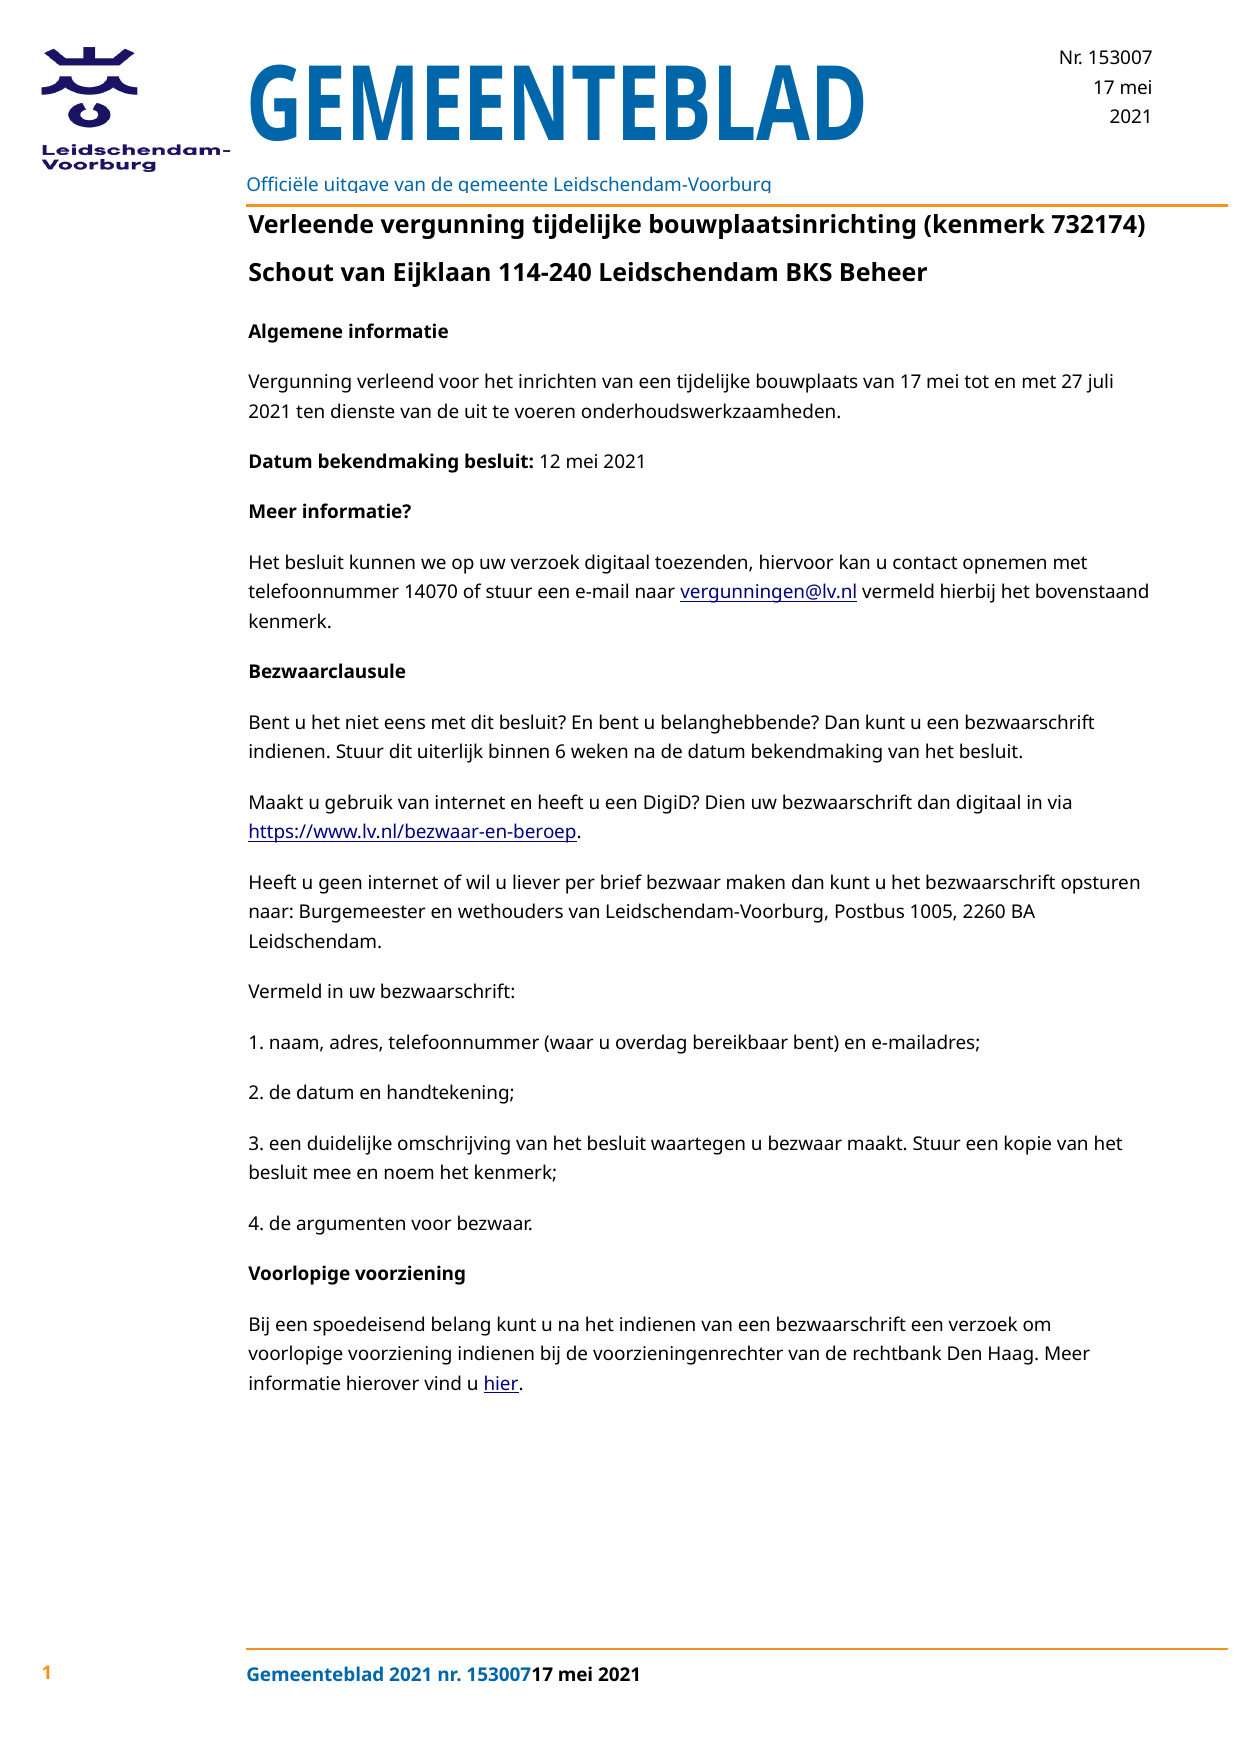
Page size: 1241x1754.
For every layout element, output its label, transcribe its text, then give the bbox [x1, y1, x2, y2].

text Voorlopige voorziening [248, 1260, 1152, 1286]
text Bij een spoedeisend belang kunt u na het indienen van een bezwaarschrift een verzoek om voorlopige voorziening indienen bij de voorzieningenrechter van de rechtbank Den Haag. Meer informatie hierover vind u hier. [248, 1311, 1152, 1396]
text Algemene informatie [248, 318, 1152, 344]
text Bezwaarclausule [248, 659, 1152, 684]
text Maakt u gebruik van internet en heeft u een DigiD? Dien uw bezwaarschrift dan digitaal in via https://www.lv.nl/bezwaar-en-beroep. [248, 789, 1152, 844]
text 3. een duidelijke omschrijving van het besluit waartegen u bezwaar maakt. Stuur een kopie van het besluit mee en noem het kenmerk; [248, 1130, 1152, 1185]
text 2. de datum en handtekening; [248, 1079, 1152, 1105]
text Meer informatie? [248, 499, 1152, 524]
text Vermeld in uw bezwaarschrift: [248, 979, 1152, 1004]
text Bent u het niet eens met dit besluit? En bent u belanghebbende? Dan kunt u een bezwaarschrift indienen. Stuur dit uiterlijk binnen 6 weken na de datum bekendmaking van het besluit. [248, 709, 1152, 764]
text Vergunning verleend voor het inrichten van een tijdelijke bouwplaats van 17 mei tot en met 27 juli 2021 ten dienste van de uit te voeren onderhoudswerkzaamheden. [248, 368, 1152, 424]
text 4. de argumenten voor bezwaar. [248, 1210, 1152, 1236]
text Datum bekendmaking besluit: 12 mei 2021 [248, 448, 1152, 474]
picture [41, 47, 231, 172]
text 1. naam, adres, telefoonnummer (waar u overdag bereikbaar bent) en e-mailadres; [248, 1029, 1152, 1055]
text Verleende vergunning tijdelijke bouwplaatsinrichting (kenmerk 732174) Schout van Eijklaan 114-240 Leidschendam BKS Beheer [248, 207, 1152, 288]
text Het besluit kunnen we op uw verzoek digitaal toezenden, hiervoor kan u contact opnemen met telefoonnummer 14070 of stuur een e-mail naar vergunningen@lv.nl vermeld hierbij het bovenstaand kenmerk. [248, 549, 1152, 634]
text Heeft u geen internet of wil u liever per brief bezwaar maken dan kunt u het bezwaarschrift opsturen naar: Burgemeester en wethouders van Leidschendam-Voorburg, Postbus 1005, 2260 BA Leidschendam. [248, 869, 1152, 954]
